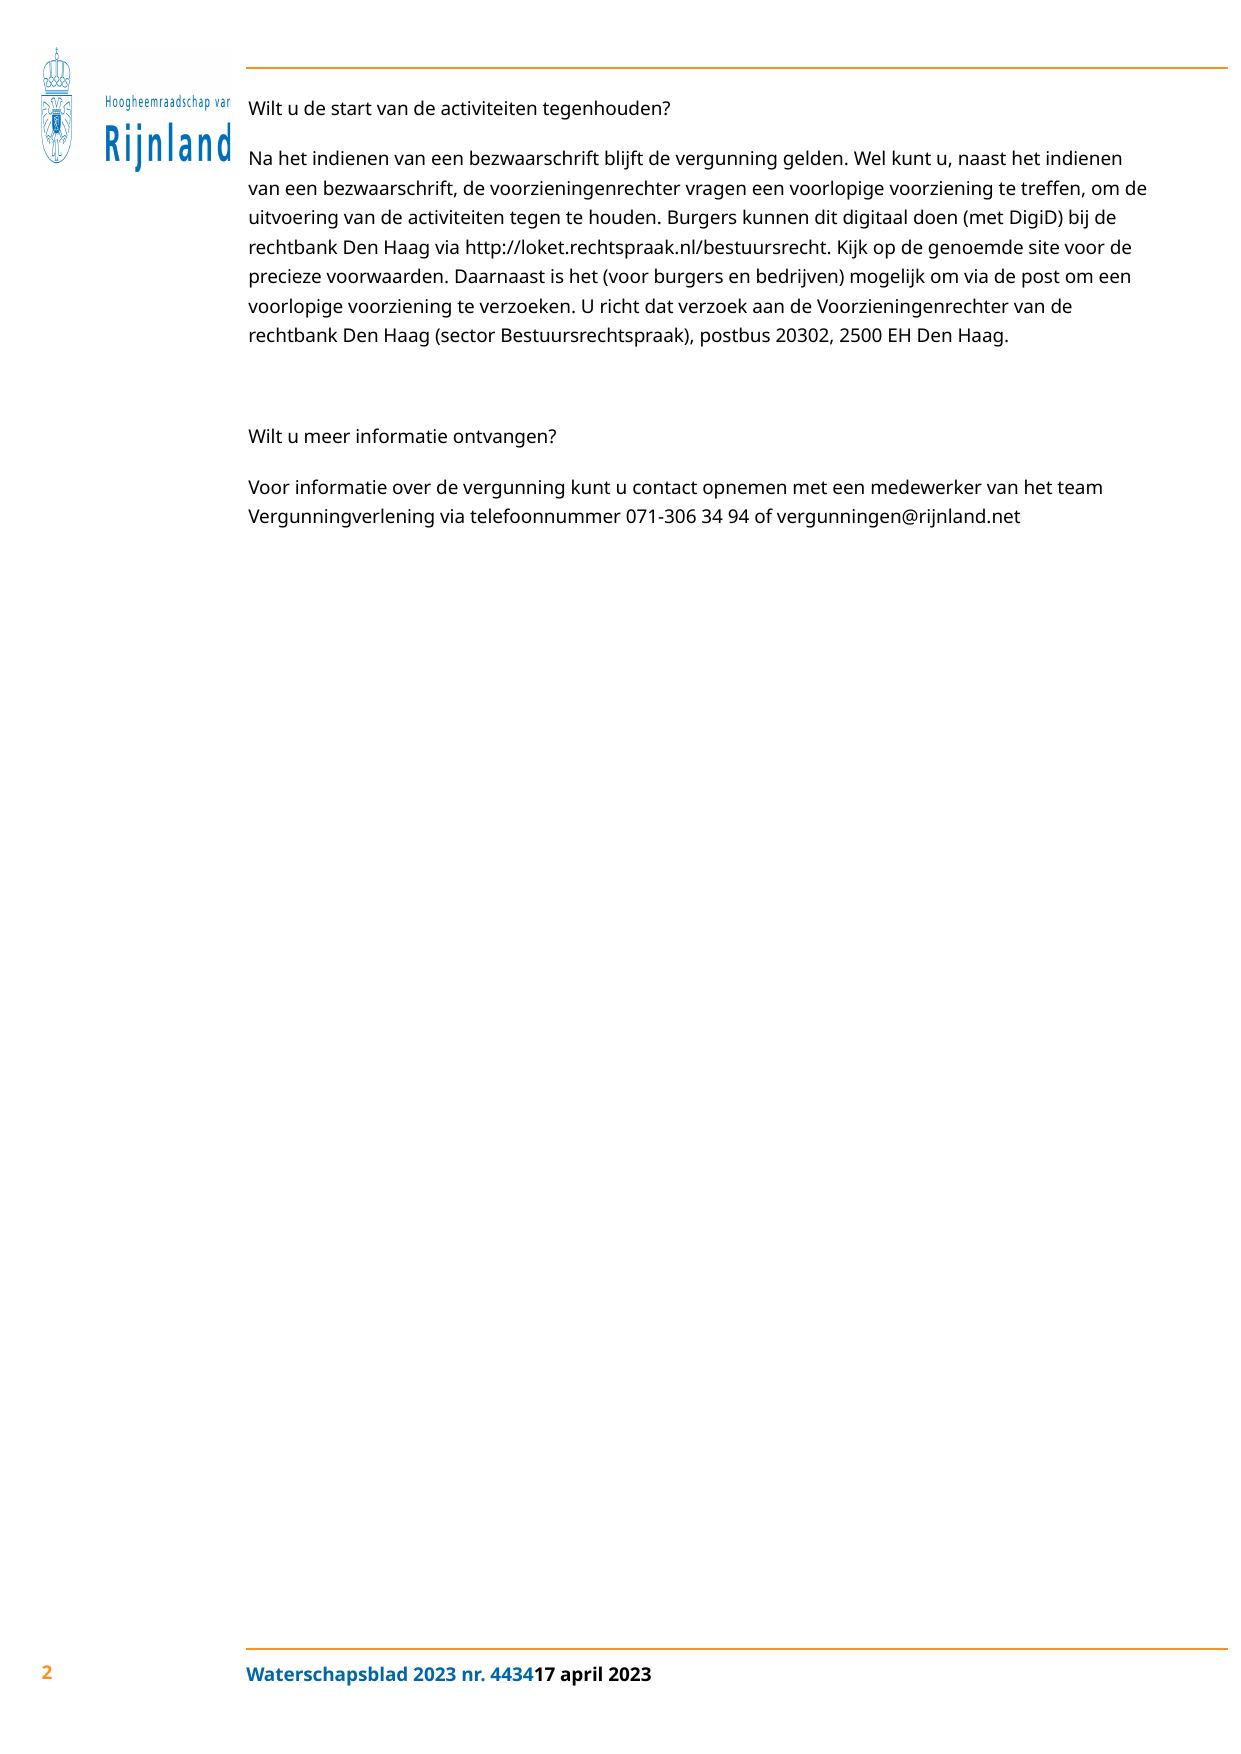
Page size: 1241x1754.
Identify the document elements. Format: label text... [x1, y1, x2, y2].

text Wilt u de start van de activiteiten tegenhouden? [248, 95, 1152, 121]
text Wilt u meer informatie ontvangen? [248, 423, 1152, 449]
text Na het indienen van een bezwaarschrift blijft de vergunning gelden. Wel kunt u, naast het indienen van een bezwaarschrift, de voorzieningenrechter vragen een voorlopige voorziening te treffen, om de uitvoering van de activiteiten tegen te houden. Burgers kunnen dit digitaal doen (met DigiD) bij de rechtbank Den Haag via http://loket.rechtspraak.nl/bestuursrecht. Kijk op de genoemde site voor de precieze voorwaarden. Daarnaast is het (voor burgers en bedrijven) mogelijk om via de post om een voorlopige voorziening te verzoeken. U richt dat verzoek aan de Voorzieningenrechter van de rechtbank Den Haag (sector Bestuursrechtspraak), postbus 20302, 2500 EH Den Haag. [248, 145, 1152, 348]
text Voor informatie over de vergunning kunt u contact opnemen met een medewerker van het team Vergunningverlening via telefoonnummer 071-306 34 94 of vergunningen@rijnland.net [248, 474, 1152, 529]
picture [41, 47, 231, 172]
